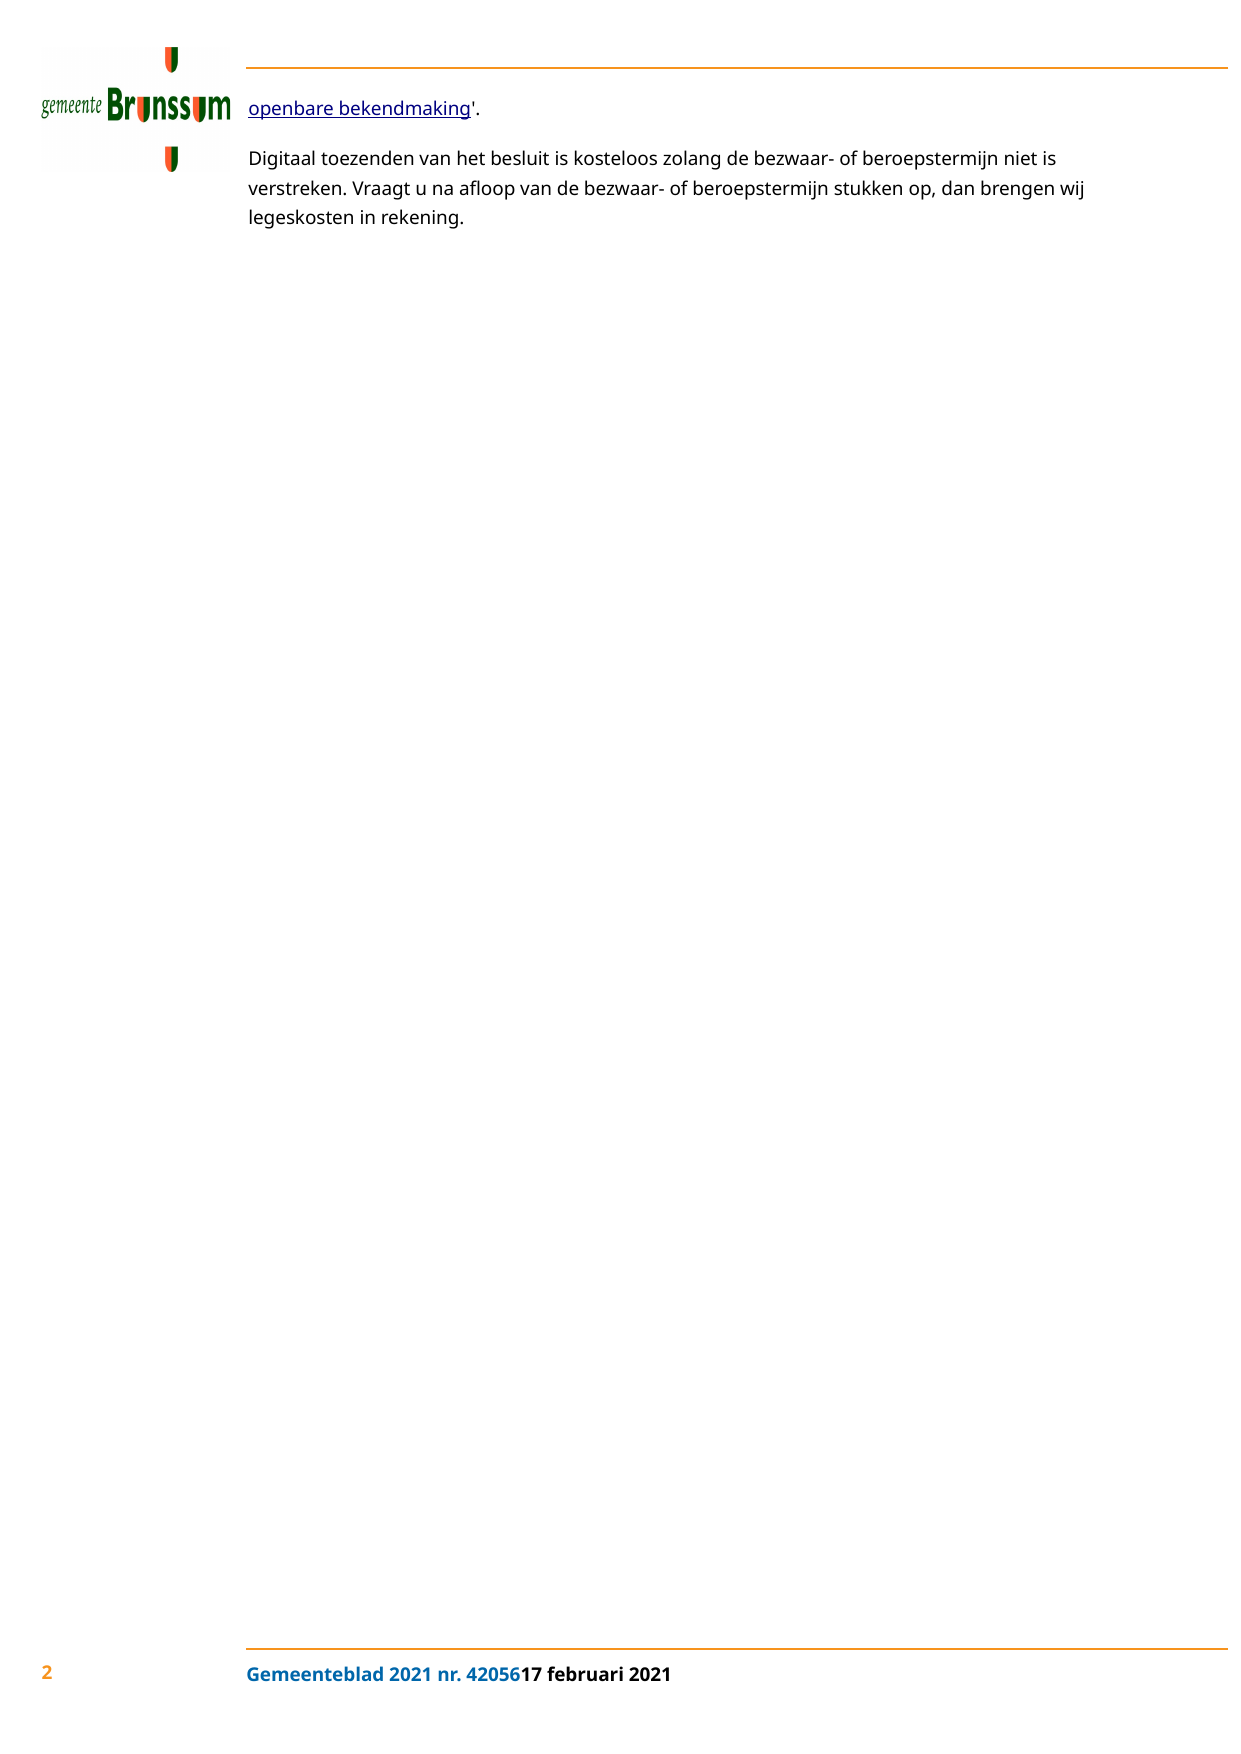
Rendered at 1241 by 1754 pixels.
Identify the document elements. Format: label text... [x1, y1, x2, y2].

picture [41, 47, 231, 172]
text Digitaal toezenden van het besluit is kosteloos zolang de bezwaar- of beroepstermijn niet is verstreken. Vraagt u na afloop van de bezwaar- of beroepstermijn stukken op, dan brengen wij legeskosten in rekening. [248, 145, 1152, 230]
text openbare bekendmaking'. [248, 95, 1152, 121]
